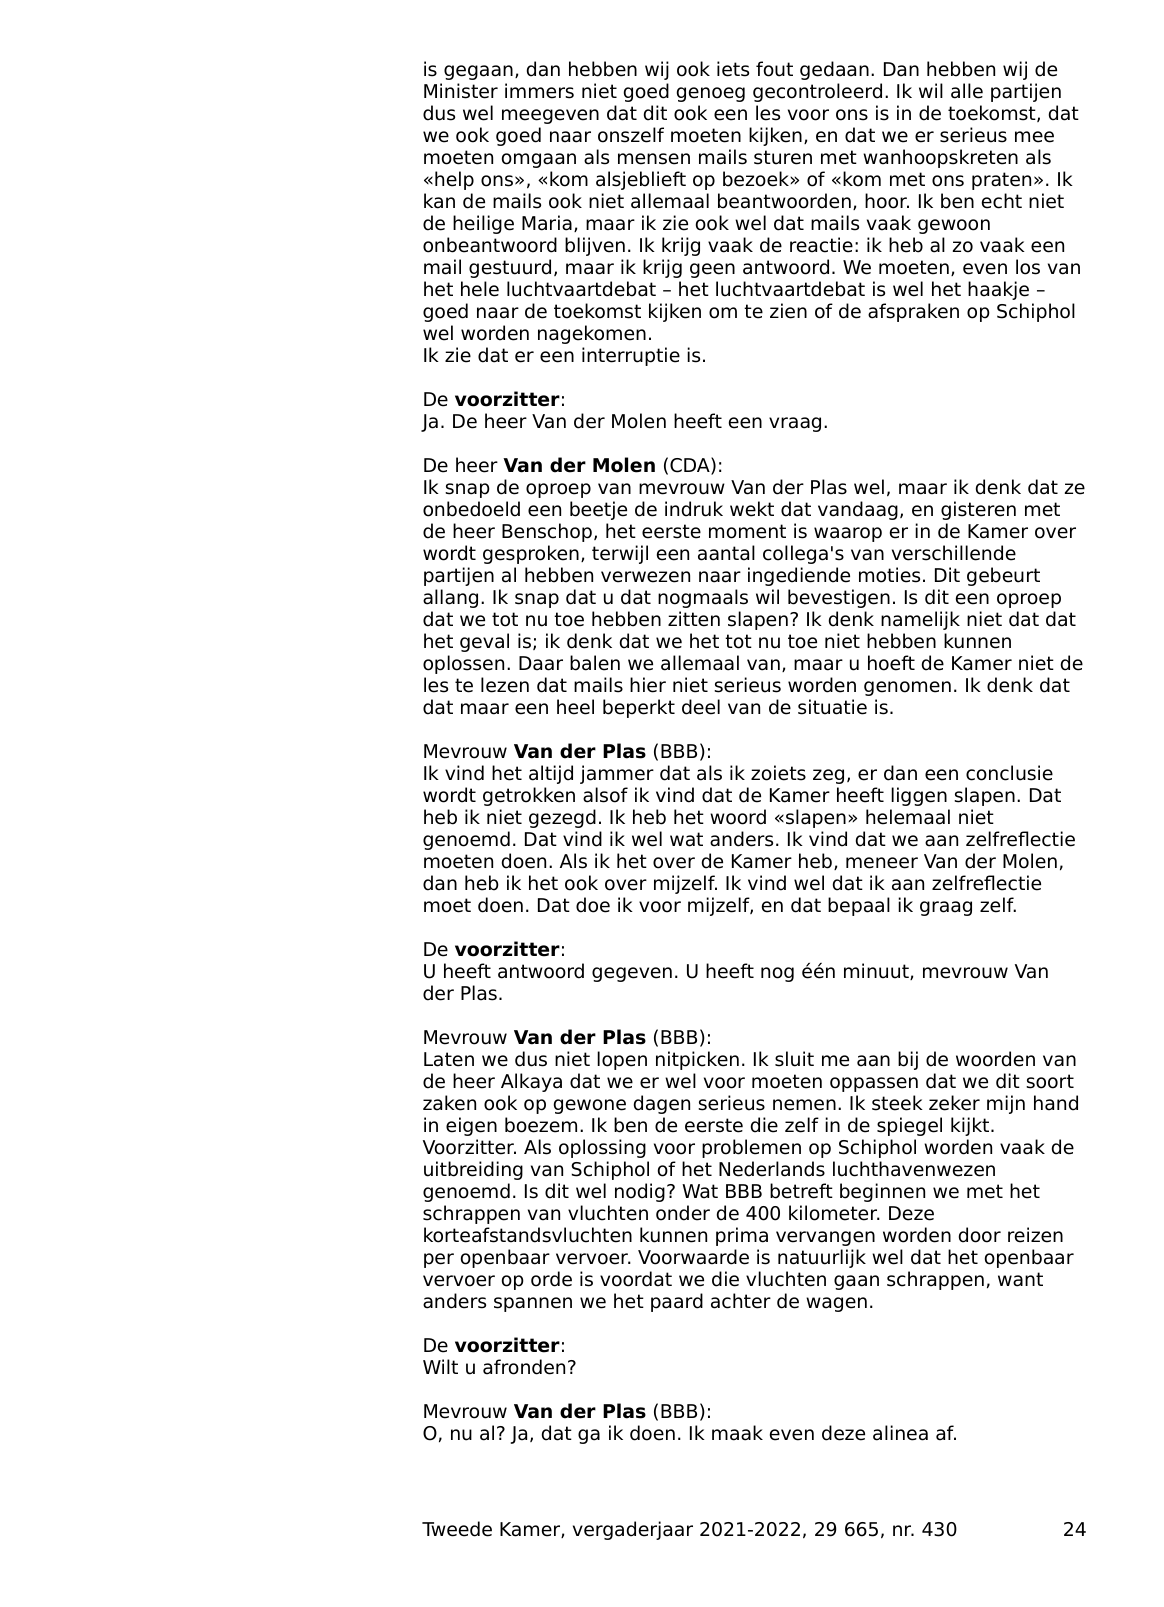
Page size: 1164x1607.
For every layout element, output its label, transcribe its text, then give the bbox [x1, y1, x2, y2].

text Ik snap de oproep van mevrouw Van der Plas wel, maar ik denk dat ze onbedoeld een beetje de indruk wekt dat vandaag, en gisteren met de heer Benschop, het eerste moment is waarop er in de Kamer over wordt gesproken, terwijl een aantal collega's van verschillende partijen al hebben verwezen naar ingediende moties. Dit gebeurt allang. Ik snap dat u dat nogmaals wil bevestigen. Is dit een oproep dat we tot nu toe hebben zitten slapen? Ik denk namelijk niet dat dat het geval is; ik denk dat we het tot nu toe niet hebben kunnen oplossen. Daar balen we allemaal van, maar u hoeft de Kamer niet de les te lezen dat mails hier niet serieus worden genomen. Ik denk dat dat maar een heel beperkt deel van de situatie is. [422, 477, 1087, 719]
text Mevrouw Van der Plas (BBB): [422, 1401, 1087, 1423]
text is gegaan, dan hebben wij ook iets fout gedaan. Dan hebben wij de Minister immers niet goed genoeg gecontroleerd. Ik wil alle partijen dus wel meegeven dat dit ook een les voor ons is in de toekomst, dat we ook goed naar onszelf moeten kijken, en dat we er serieus mee moeten omgaan als mensen mails sturen met wanhoopskreten als «help ons», «kom alsjeblieft op bezoek» of «kom met ons praten». Ik kan de mails ook niet allemaal beantwoorden, hoor. Ik ben echt niet de heilige Maria, maar ik zie ook wel dat mails vaak gewoon onbeantwoord blijven. Ik krijg vaak de reactie: ik heb al zo vaak een mail gestuurd, maar ik krijg geen antwoord. We moeten, even los van het hele luchtvaartdebat – het luchtvaartdebat is wel het haakje – goed naar de toekomst kijken om te zien of de afspraken op Schiphol wel worden nagekomen. [422, 59, 1087, 345]
text U heeft antwoord gegeven. U heeft nog één minuut, mevrouw Van der Plas. [422, 961, 1087, 1005]
text O, nu al? Ja, dat ga ik doen. Ik maak even deze alinea af. [422, 1423, 1087, 1445]
text Ja. De heer Van der Molen heeft een vraag. [422, 411, 1087, 433]
text De voorzitter: [422, 1335, 1087, 1357]
text De voorzitter: [422, 939, 1087, 961]
text Laten we dus niet lopen nitpicken. Ik sluit me aan bij de woorden van de heer Alkaya dat we er wel voor moeten oppassen dat we dit soort zaken ook op gewone dagen serieus nemen. Ik steek zeker mijn hand in eigen boezem. Ik ben de eerste die zelf in de spiegel kijkt. [422, 1049, 1087, 1137]
text Mevrouw Van der Plas (BBB): [422, 1027, 1087, 1049]
text De heer Van der Molen (CDA): [422, 455, 1087, 477]
text Ik zie dat er een interruptie is. [422, 345, 1087, 367]
text Wilt u afronden? [422, 1357, 1087, 1379]
text De voorzitter: [422, 389, 1087, 411]
text Mevrouw Van der Plas (BBB): [422, 741, 1087, 763]
text Voorzitter. Als oplossing voor problemen op Schiphol worden vaak de uitbreiding van Schiphol of het Nederlands luchthavenwezen genoemd. Is dit wel nodig? Wat BBB betreft beginnen we met het schrappen van vluchten onder de 400 kilometer. Deze korteafstandsvluchten kunnen prima vervangen worden door reizen per openbaar vervoer. Voorwaarde is natuurlijk wel dat het openbaar vervoer op orde is voordat we die vluchten gaan schrappen, want anders spannen we het paard achter de wagen. [422, 1137, 1087, 1313]
text Ik vind het altijd jammer dat als ik zoiets zeg, er dan een conclusie wordt getrokken alsof ik vind dat de Kamer heeft liggen slapen. Dat heb ik niet gezegd. Ik heb het woord «slapen» helemaal niet genoemd. Dat vind ik wel wat anders. Ik vind dat we aan zelfreflectie moeten doen. Als ik het over de Kamer heb, meneer Van der Molen, dan heb ik het ook over mijzelf. Ik vind wel dat ik aan zelfreflectie moet doen. Dat doe ik voor mijzelf, en dat bepaal ik graag zelf. [422, 763, 1087, 917]
